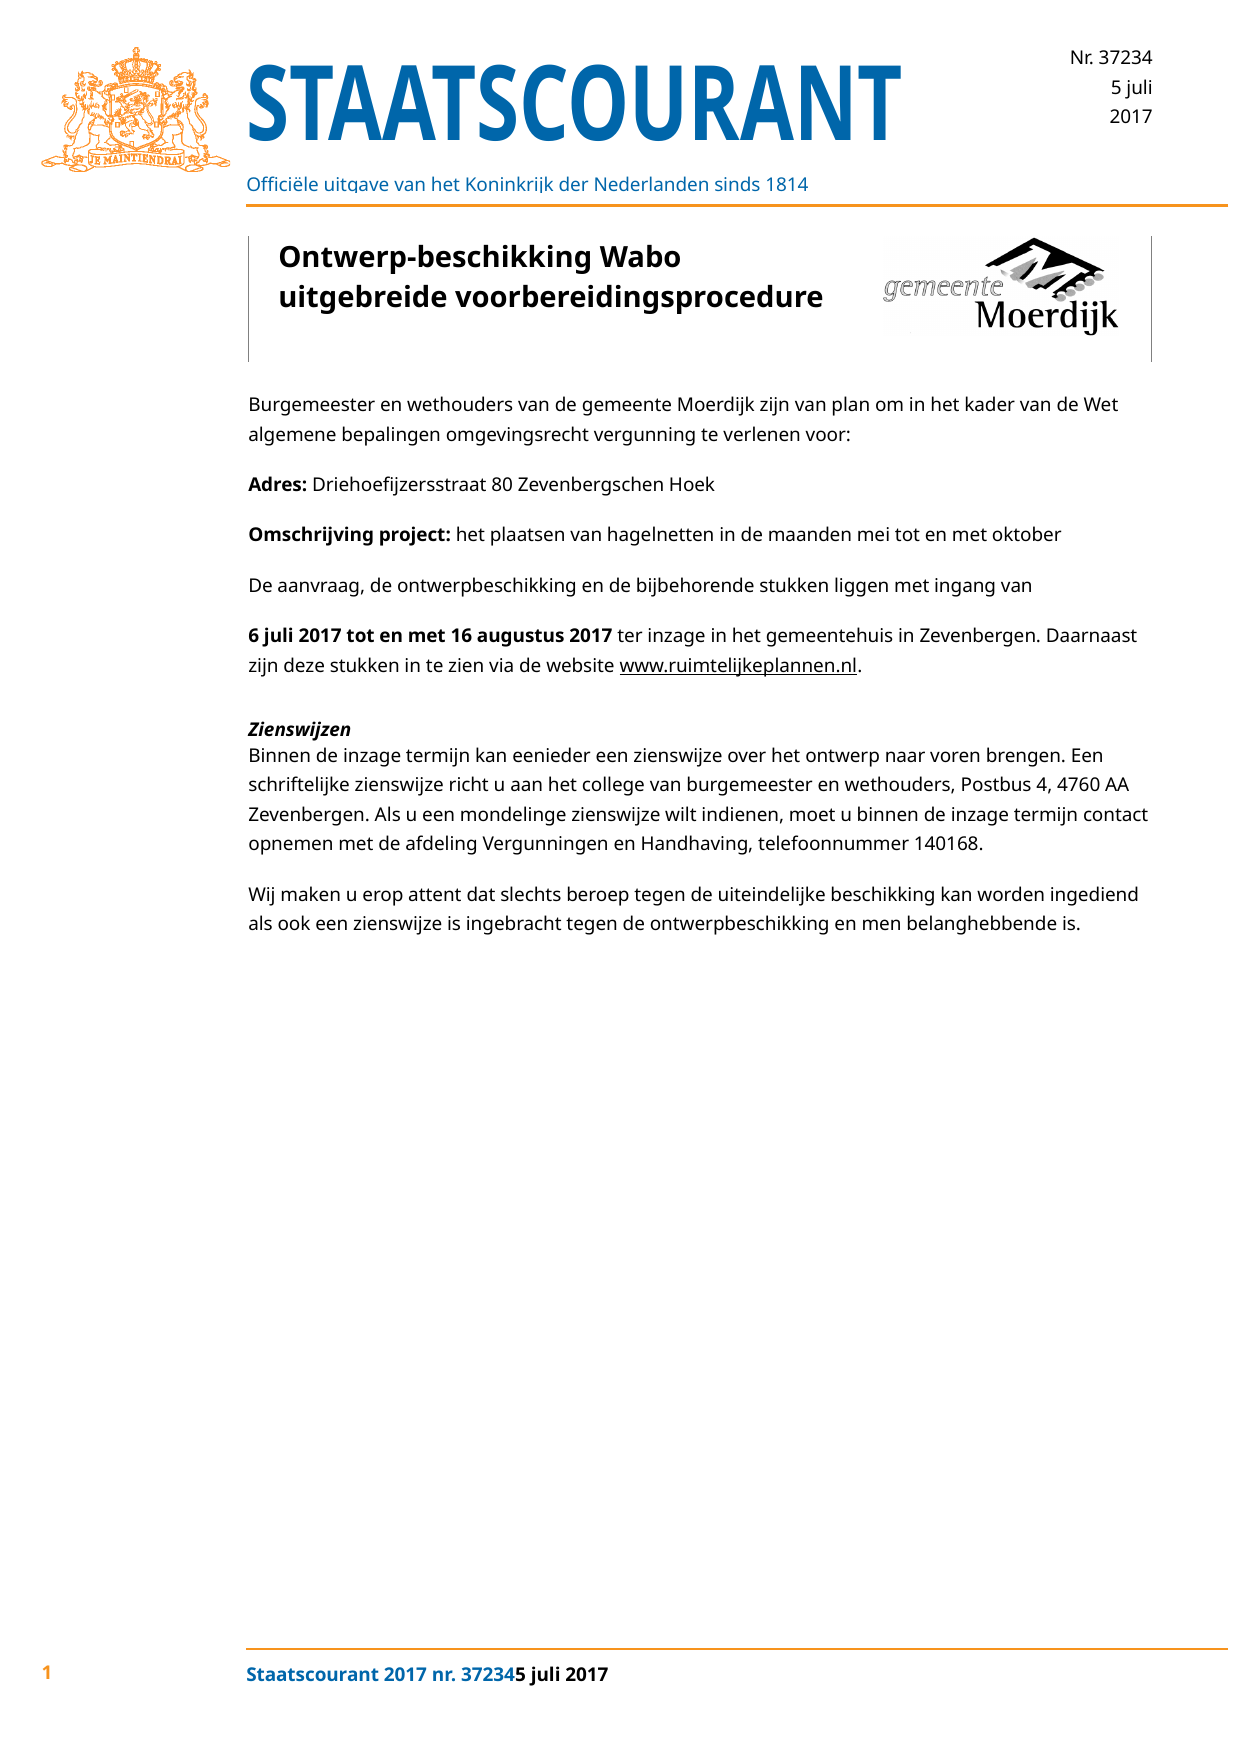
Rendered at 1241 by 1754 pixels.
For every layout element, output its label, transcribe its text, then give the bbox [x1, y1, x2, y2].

table_header [850, 236, 1151, 362]
picture [41, 47, 231, 172]
text Omschrijving project: het plaatsen van hagelnetten in de maanden mei tot en met oktober [248, 522, 1152, 547]
text 6 juli 2017 tot en met 16 augustus 2017 ter inzage in het gemeentehuis in Zevenbergen. Daarnaast zijn deze stukken in te zien via de website www.ruimtelijkeplannen.nl. [248, 622, 1152, 678]
text Zienswijzen [248, 716, 1152, 742]
text Burgemeester en wethouders van de gemeente Moerdijk zijn van plan om in het kader van de Wet algemene bepalingen omgevingsrecht vergunning te verlenen voor: [248, 391, 1152, 447]
text Adres: Driehoefijzersstraat 80 Zevenbergschen Hoek [248, 471, 1152, 497]
table_header Ontwerp-beschikking Wabo uitgebreide voorbereidingsprocedure [249, 236, 850, 362]
picture [882, 236, 1119, 336]
text Binnen de inzage termijn kan eenieder een zienswijze over het ontwerp naar voren brengen. Een schriftelijke zienswijze richt u aan het college van burgemeester en wethouders, Postbus 4, 4760 AA Zevenbergen. Als u een mondelinge zienswijze wilt indienen, moet u binnen de inzage termijn contact opnemen met de afdeling Vergunningen en Handhaving, telefoonnummer 140168. [248, 742, 1152, 856]
text Wij maken u erop attent dat slechts beroep tegen de uiteindelijke beschikking kan worden ingediend als ook een zienswijze is ingebracht tegen de ontwerpbeschikking en men belanghebbende is. [248, 881, 1152, 936]
text De aanvraag, de ontwerpbeschikking en de bijbehorende stukken liggen met ingang van [248, 572, 1152, 598]
